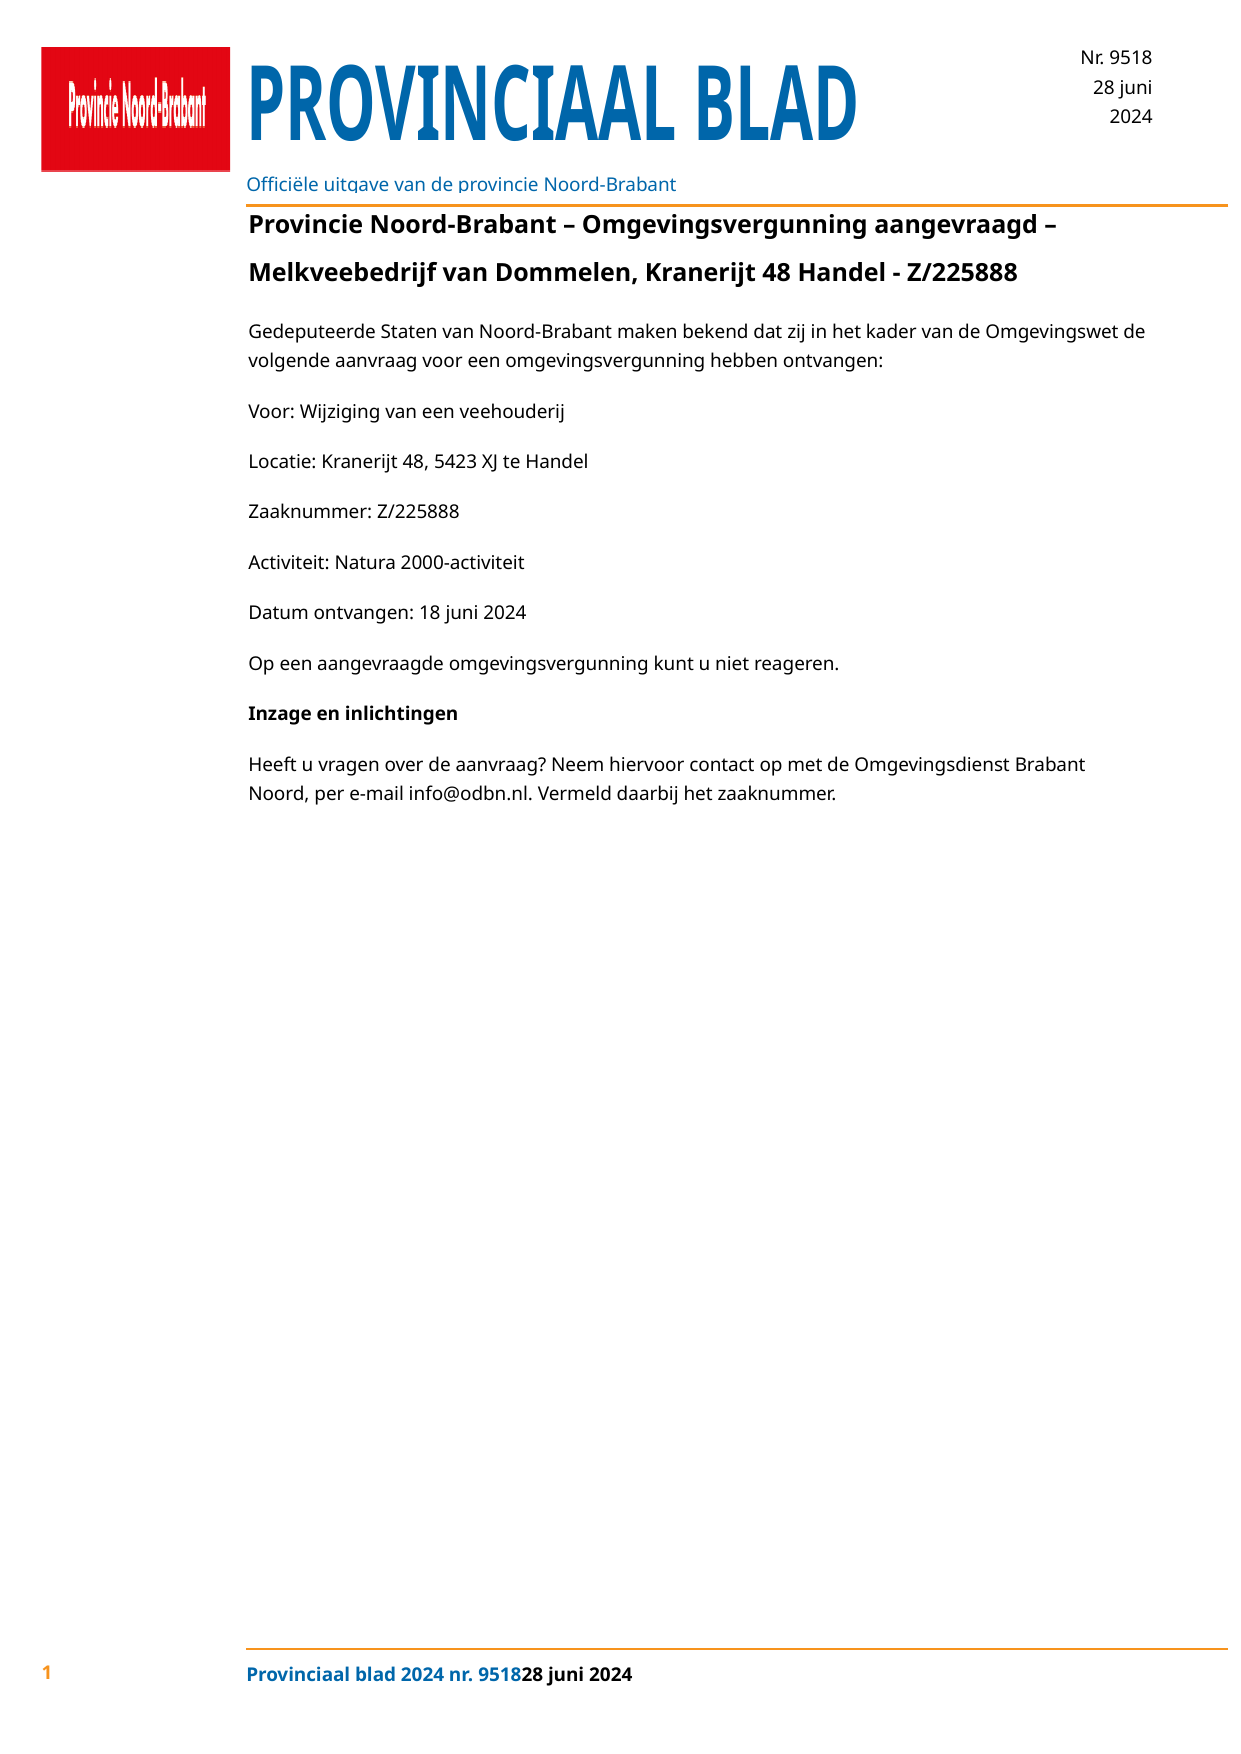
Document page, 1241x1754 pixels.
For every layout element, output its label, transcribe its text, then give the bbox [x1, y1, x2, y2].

text Heeft u vragen over de aanvraag? Neem hiervoor contact op met de Omgevingsdienst Brabant Noord, per e-mail info@odbn.nl. Vermeld daarbij het zaaknummer. [248, 751, 1152, 806]
text Op een aangevraagde omgevingsvergunning kunt u niet reageren. [248, 650, 1152, 676]
text Inzage en inlichtingen [248, 700, 1152, 726]
text Provincie Noord-Brabant – Omgevingsvergunning aangevraagd – Melkveebedrijf van Dommelen, Kranerijt 48 Handel - Z/225888 [248, 207, 1152, 288]
text Datum ontvangen: 18 juni 2024 [248, 599, 1152, 625]
picture [41, 47, 231, 172]
text Locatie: Kranerijt 48, 5423 XJ te Handel [248, 448, 1152, 474]
text Gedeputeerde Staten van Noord-Brabant maken bekend dat zij in het kader van de Omgevingswet de volgende aanvraag voor een omgevingsvergunning hebben ontvangen: [248, 318, 1152, 373]
text Voor: Wijziging van een veehouderij [248, 398, 1152, 424]
text Zaaknummer: Z/225888 [248, 499, 1152, 524]
text Activiteit: Natura 2000-activiteit [248, 549, 1152, 575]
